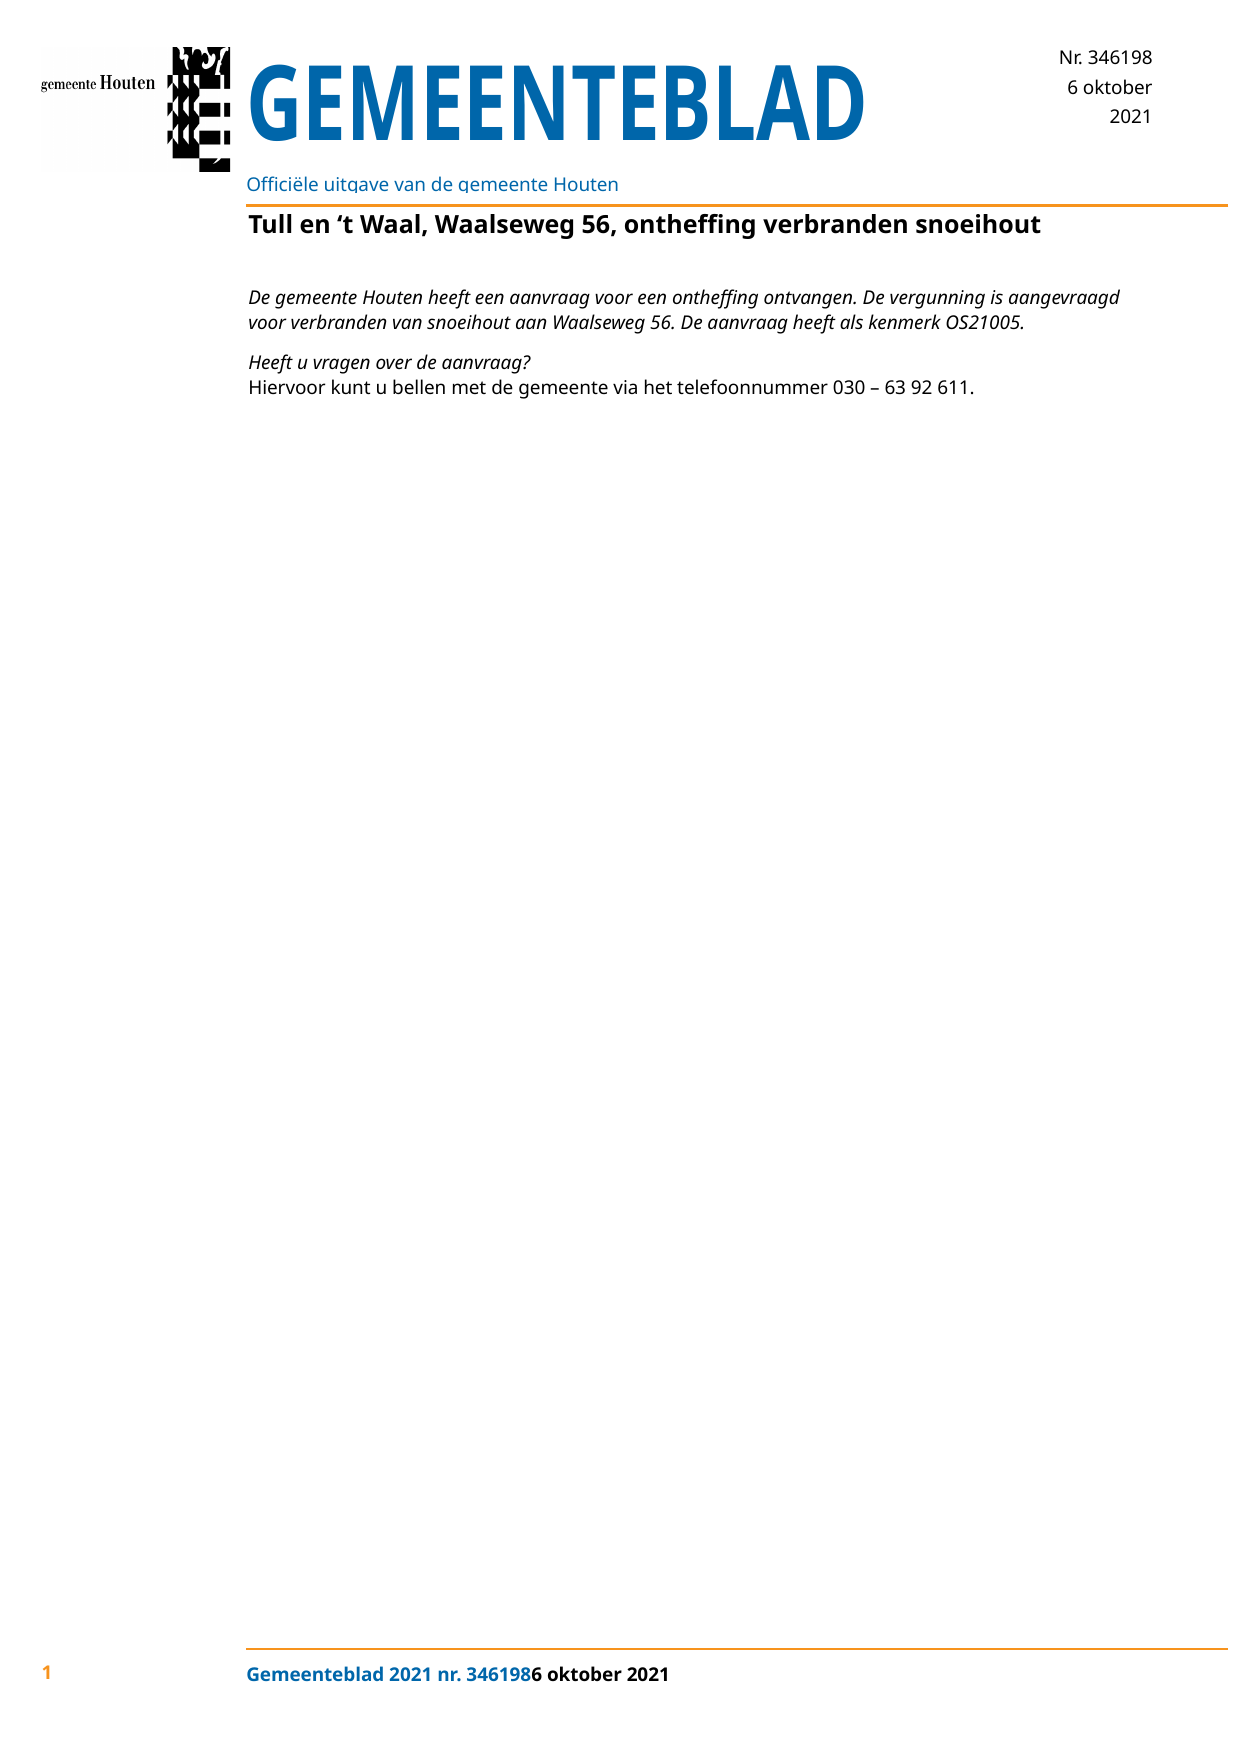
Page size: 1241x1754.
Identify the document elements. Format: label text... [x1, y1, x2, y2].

text De gemeente Houten heeft een aanvraag voor een ontheffing ontvangen. De vergunning is aangevraagd voor verbranden van snoeihout aan Waalseweg 56. De aanvraag heeft als kenmerk OS21005. [248, 284, 1152, 335]
picture [41, 47, 231, 172]
text Hiervoor kunt u bellen met de gemeente via het telefoonnummer 030 – 63 92 611. [248, 374, 1152, 400]
text Heeft u vragen over de aanvraag? [248, 349, 1152, 374]
text Tull en ‘t Waal, Waalseweg 56, ontheffing verbranden snoeihout [248, 207, 1152, 241]
